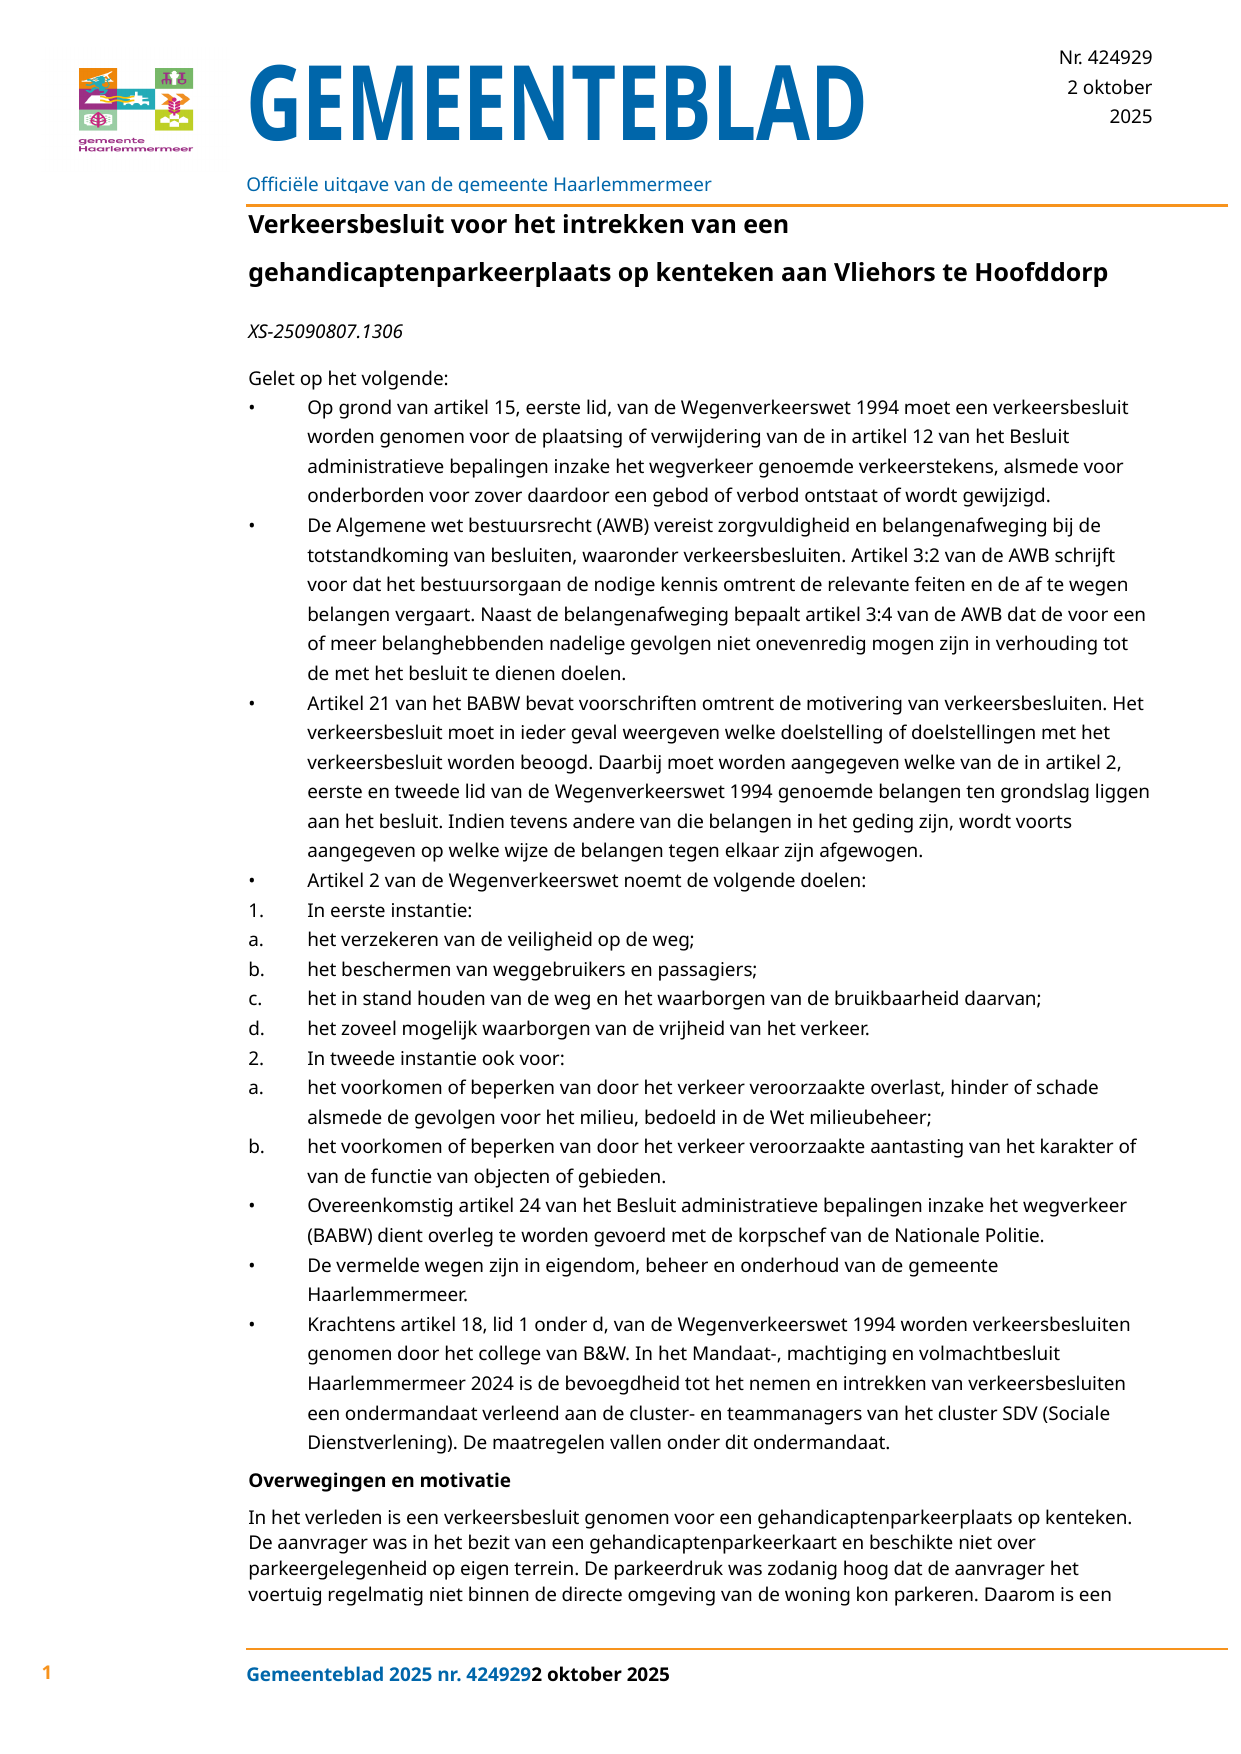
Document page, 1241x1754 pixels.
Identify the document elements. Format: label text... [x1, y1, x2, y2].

text In het verleden is een verkeersbesluit genomen voor een gehandicaptenparkeerplaats op kenteken. De aanvrager was in het bezit van een gehandicaptenparkeerkaart en beschikte niet over parkeergelegenheid op eigen terrein. De parkeerdruk was zodanig hoog dat de aanvrager het voertuig regelmatig niet binnen de directe omgeving van de woning kon parkeren. Daarom is een [248, 1504, 1152, 1607]
list In tweede instantie ook voor: [248, 1045, 1152, 1070]
text XS-25090807.1306 [248, 318, 1152, 344]
list het beschermen van weggebruikers en passagiers; [248, 956, 1152, 982]
picture [41, 47, 231, 172]
list Op grond van artikel 15, eerste lid, van de Wegenverkeerswet 1994 moet een verkeersbesluit worden genomen voor de plaatsing of verwijdering van de in artikel 12 van het Besluit administratieve bepalingen inzake het wegverkeer genoemde verkeerstekens, alsmede voor onderborden voor zover daardoor een gebod of verbod ontstaat of wordt gewijzigd. [248, 394, 1152, 508]
list het zoveel mogelijk waarborgen van de vrijheid van het verkeer. [248, 1015, 1152, 1041]
text Overwegingen en motivatie [248, 1467, 1152, 1493]
list het voorkomen of beperken van door het verkeer veroorzaakte aantasting van het karakter of van de functie van objecten of gebieden. [248, 1133, 1152, 1189]
list Krachtens artikel 18, lid 1 onder d, van de Wegenverkeerswet 1994 worden verkeersbesluiten genomen door het college van B&W. In het Mandaat-, machtiging en volmachtbesluit Haarlemmermeer 2024 is de bevoegdheid tot het nemen en intrekken van verkeersbesluiten een ondermandaat verleend aan de cluster- en teammanagers van het cluster SDV (Sociale Dienstverlening). De maatregelen vallen onder dit ondermandaat. [248, 1311, 1152, 1455]
list het verzekeren van de veiligheid op de weg; [248, 926, 1152, 952]
text Verkeersbesluit voor het intrekken van een gehandicaptenparkeerplaats op kenteken aan Vliehors te Hoofddorp [248, 207, 1152, 288]
list Artikel 2 van de Wegenverkeerswet noemt de volgende doelen: [248, 867, 1152, 893]
list De Algemene wet bestuursrecht (AWB) vereist zorgvuldigheid en belangenafweging bij de totstandkoming van besluiten, waaronder verkeersbesluiten. Artikel 3:2 van de AWB schrijft voor dat het bestuursorgaan de nodige kennis omtrent de relevante feiten en de af te wegen belangen vergaart. Naast de belangenafweging bepaalt artikel 3:4 van de AWB dat de voor een of meer belanghebbenden nadelige gevolgen niet onevenredig mogen zijn in verhouding tot de met het besluit te dienen doelen. [248, 512, 1152, 686]
list Artikel 21 van het BABW bevat voorschriften omtrent de motivering van verkeersbesluiten. Het verkeersbesluit moet in ieder geval weergeven welke doelstelling of doelstellingen met het verkeersbesluit worden beoogd. Daarbij moet worden aangegeven welke van de in artikel 2, eerste en tweede lid van de Wegenverkeerswet 1994 genoemde belangen ten grondslag liggen aan het besluit. Indien tevens andere van die belangen in het geding zijn, wordt voorts aangegeven op welke wijze de belangen tegen elkaar zijn afgewogen. [248, 690, 1152, 863]
text Gelet op het volgende: [248, 366, 1152, 391]
list Overeenkomstig artikel 24 van het Besluit administratieve bepalingen inzake het wegverkeer (BABW) dient overleg te worden gevoerd met de korpschef van de Nationale Politie. [248, 1193, 1152, 1248]
list In eerste instantie: [248, 897, 1152, 922]
list het voorkomen of beperken van door het verkeer veroorzaakte overlast, hinder of schade alsmede de gevolgen voor het milieu, bedoeld in de Wet milieubeheer; [248, 1074, 1152, 1129]
list De vermelde wegen zijn in eigendom, beheer en onderhoud van de gemeente Haarlemmermeer. [248, 1252, 1152, 1307]
list het in stand houden van de weg en het waarborgen van de bruikbaarheid daarvan; [248, 986, 1152, 1011]
